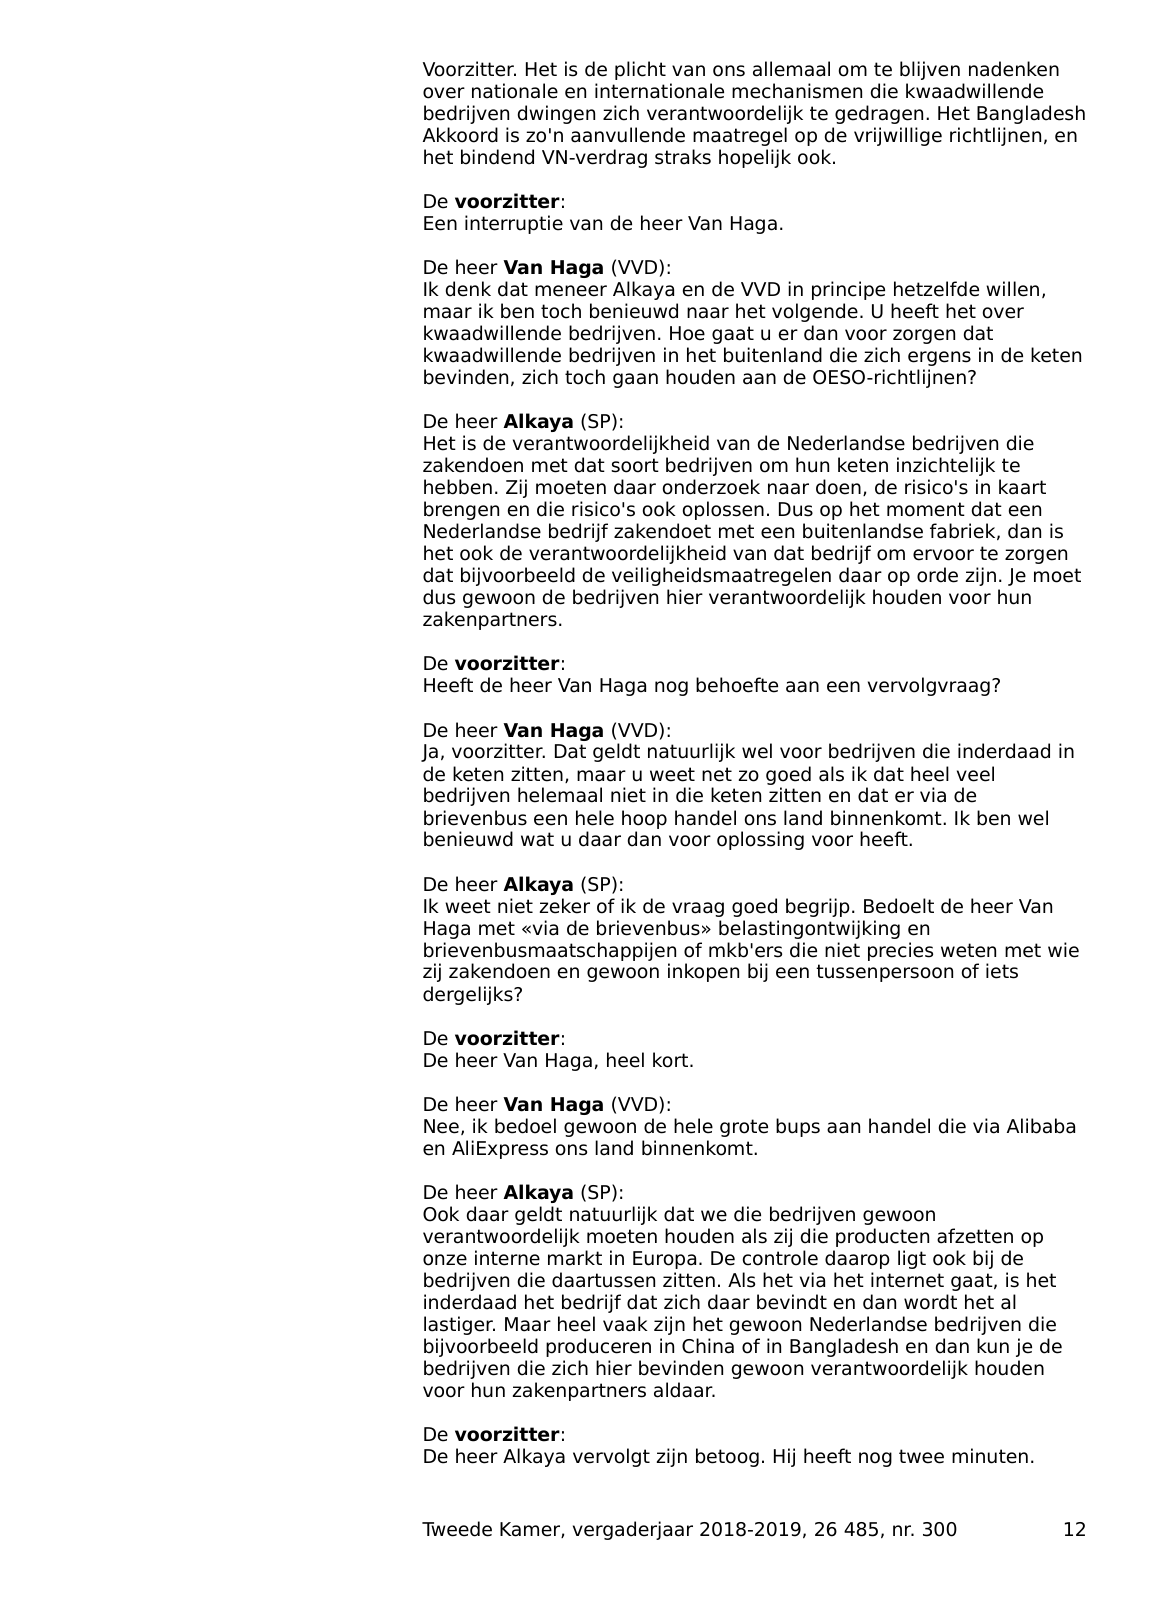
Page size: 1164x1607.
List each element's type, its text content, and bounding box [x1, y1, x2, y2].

text De heer Alkaya (SP): [422, 411, 1087, 433]
text Ik weet niet zeker of ik de vraag goed begrijp. Bedoelt de heer Van Haga met «via de brievenbus» belastingontwijking en brievenbusmaatschappijen of mkb'ers die niet precies weten met wie zij zakendoen en gewoon inkopen bij een tussenpersoon of iets dergelijks? [422, 896, 1087, 1005]
text De heer Van Haga (VVD): [422, 1094, 1087, 1116]
text Nee, ik bedoel gewoon de hele grote bups aan handel die via Alibaba en AliExpress ons land binnenkomt. [422, 1116, 1087, 1160]
text De heer Alkaya (SP): [422, 873, 1087, 896]
text De voorzitter: [422, 1424, 1087, 1446]
text De voorzitter: [422, 191, 1087, 213]
text De heer Van Haga (VVD): [422, 719, 1087, 741]
text Voorzitter. Het is de plicht van ons allemaal om te blijven nadenken over nationale en internationale mechanismen die kwaadwillende bedrijven dwingen zich verantwoordelijk te gedragen. Het Bangladesh Akkoord is zo'n aanvullende maatregel op de vrijwillige richtlijnen, en het bindend VN-verdrag straks hopelijk ook. [422, 59, 1087, 169]
text De heer Van Haga, heel kort. [422, 1049, 1087, 1072]
text De heer Alkaya (SP): [422, 1182, 1087, 1204]
text De voorzitter: [422, 653, 1087, 675]
text Het is de verantwoordelijkheid van de Nederlandse bedrijven die zakendoen met dat soort bedrijven om hun keten inzichtelijk te hebben. Zij moeten daar onderzoek naar doen, de risico's in kaart brengen en die risico's ook oplossen. Dus op het moment dat een Nederlandse bedrijf zakendoet met een buitenlandse fabriek, dan is het ook de verantwoordelijkheid van dat bedrijf om ervoor te zorgen dat bijvoorbeeld de veiligheidsmaatregelen daar op orde zijn. Je moet dus gewoon de bedrijven hier verantwoordelijk houden voor hun zakenpartners. [422, 433, 1087, 631]
text De heer Alkaya vervolgt zijn betoog. Hij heeft nog twee minuten. [422, 1446, 1087, 1468]
text Een interruptie van de heer Van Haga. [422, 213, 1087, 235]
text Ik denk dat meneer Alkaya en de VVD in principe hetzelfde willen, maar ik ben toch benieuwd naar het volgende. U heeft het over kwaadwillende bedrijven. Hoe gaat u er dan voor zorgen dat kwaadwillende bedrijven in het buitenland die zich ergens in de keten bevinden, zich toch gaan houden aan de OESO-richtlijnen? [422, 279, 1087, 389]
text Heeft de heer Van Haga nog behoefte aan een vervolgvraag? [422, 675, 1087, 697]
text De voorzitter: [422, 1028, 1087, 1049]
text De heer Van Haga (VVD): [422, 257, 1087, 279]
text Ja, voorzitter. Dat geldt natuurlijk wel voor bedrijven die inderdaad in de keten zitten, maar u weet net zo goed als ik dat heel veel bedrijven helemaal niet in die keten zitten en dat er via de brievenbus een hele hoop handel ons land binnenkomt. Ik ben wel benieuwd wat u daar dan voor oplossing voor heeft. [422, 741, 1087, 851]
text Ook daar geldt natuurlijk dat we die bedrijven gewoon verantwoordelijk moeten houden als zij die producten afzetten op onze interne markt in Europa. De controle daarop ligt ook bij de bedrijven die daartussen zitten. Als het via het internet gaat, is het inderdaad het bedrijf dat zich daar bevindt en dan wordt het al lastiger. Maar heel vaak zijn het gewoon Nederlandse bedrijven die bijvoorbeeld produceren in China of in Bangladesh en dan kun je de bedrijven die zich hier bevinden gewoon verantwoordelijk houden voor hun zakenpartners aldaar. [422, 1204, 1087, 1402]
